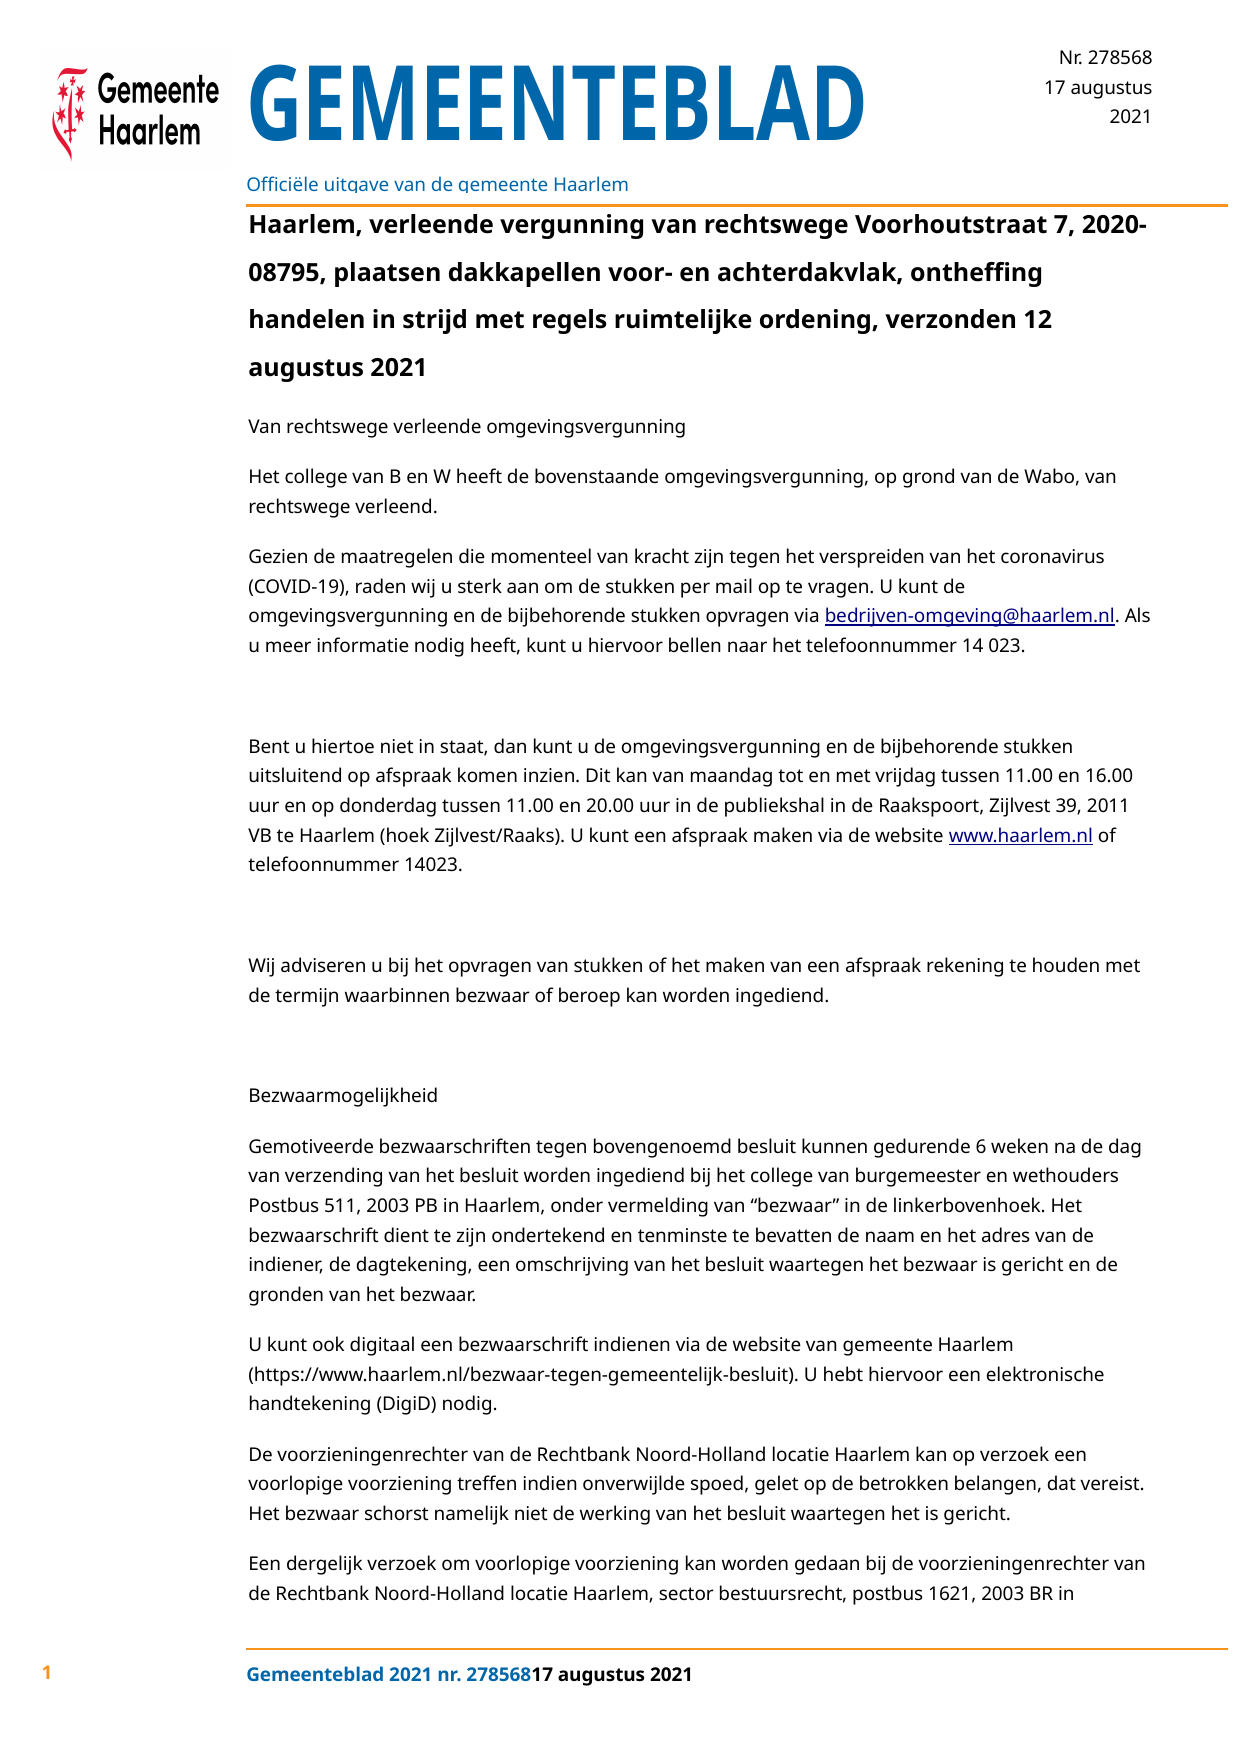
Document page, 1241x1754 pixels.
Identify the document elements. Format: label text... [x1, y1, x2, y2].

text Haarlem, verleende vergunning van rechtswege Voorhoutstraat 7, 2020-08795, plaatsen dakkapellen voor- en achterdakvlak, ontheffing handelen in strijd met regels ruimtelijke ordening, verzonden 12 augustus 2021 [248, 207, 1152, 384]
text Van rechtswege verleende omgevingsvergunning [248, 413, 1152, 439]
text De voorzieningenrechter van de Rechtbank Noord-Holland locatie Haarlem kan op verzoek een voorlopige voorziening treffen indien onverwijlde spoed, gelet op de betrokken belangen, dat vereist. Het bezwaar schorst namelijk niet de werking van het besluit waartegen het is gericht. [248, 1441, 1152, 1526]
text Het college van B en W heeft de bovenstaande omgevingsvergunning, op grond van de Wabo, van rechtswege verleend. [248, 463, 1152, 519]
picture [41, 47, 231, 172]
text Een dergelijk verzoek om voorlopige voorziening kan worden gedaan bij de voorzieningenrechter van de Rechtbank Noord-Holland locatie Haarlem, sector bestuursrecht, postbus 1621, 2003 BR in [248, 1551, 1152, 1606]
text Bezwaarmogelijkheid [248, 1083, 1152, 1108]
text Bent u hiertoe niet in staat, dan kunt u de omgevingsvergunning en de bijbehorende stukken uitsluitend op afspraak komen inzien. Dit kan van maandag tot en met vrijdag tussen 11.00 en 16.00 uur en op donderdag tussen 11.00 en 20.00 uur in de publiekshal in de Raakspoort, Zijlvest 39, 2011 VB te Haarlem (hoek Zijlvest/Raaks). U kunt een afspraak maken via de website www.haarlem.nl of telefoonnummer 14023. [248, 733, 1152, 877]
text U kunt ook digitaal een bezwaarschrift indienen via de website van gemeente Haarlem (https://www.haarlem.nl/bezwaar-tegen-gemeentelijk-besluit). U hebt hiervoor een elektronische handtekening (DigiD) nodig. [248, 1331, 1152, 1416]
text Gezien de maatregelen die momenteel van kracht zijn tegen het verspreiden van het coronavirus (COVID-19), raden wij u sterk aan om de stukken per mail op te vragen. U kunt de omgevingsvergunning en de bijbehorende stukken opvragen via bedrijven-omgeving@haarlem.nl. Als u meer informatie nodig heeft, kunt u hiervoor bellen naar het telefoonnummer 14 023. [248, 543, 1152, 658]
text Wij adviseren u bij het opvragen van stukken of het maken van een afspraak rekening te houden met de termijn waarbinnen bezwaar of beroep kan worden ingediend. [248, 952, 1152, 1008]
text Gemotiveerde bezwaarschriften tegen bovengenoemd besluit kunnen gedurende 6 weken na de dag van verzending van het besluit worden ingediend bij het college van burgemeester en wethouders Postbus 511, 2003 PB in Haarlem, onder vermelding van “bezwaar” in de linkerbovenhoek. Het bezwaarschrift dient te zijn ondertekend en tenminste te bevatten de naam en het adres van de indiener, de dagtekening, een omschrijving van het besluit waartegen het bezwaar is gericht en de gronden van het bezwaar. [248, 1133, 1152, 1307]
